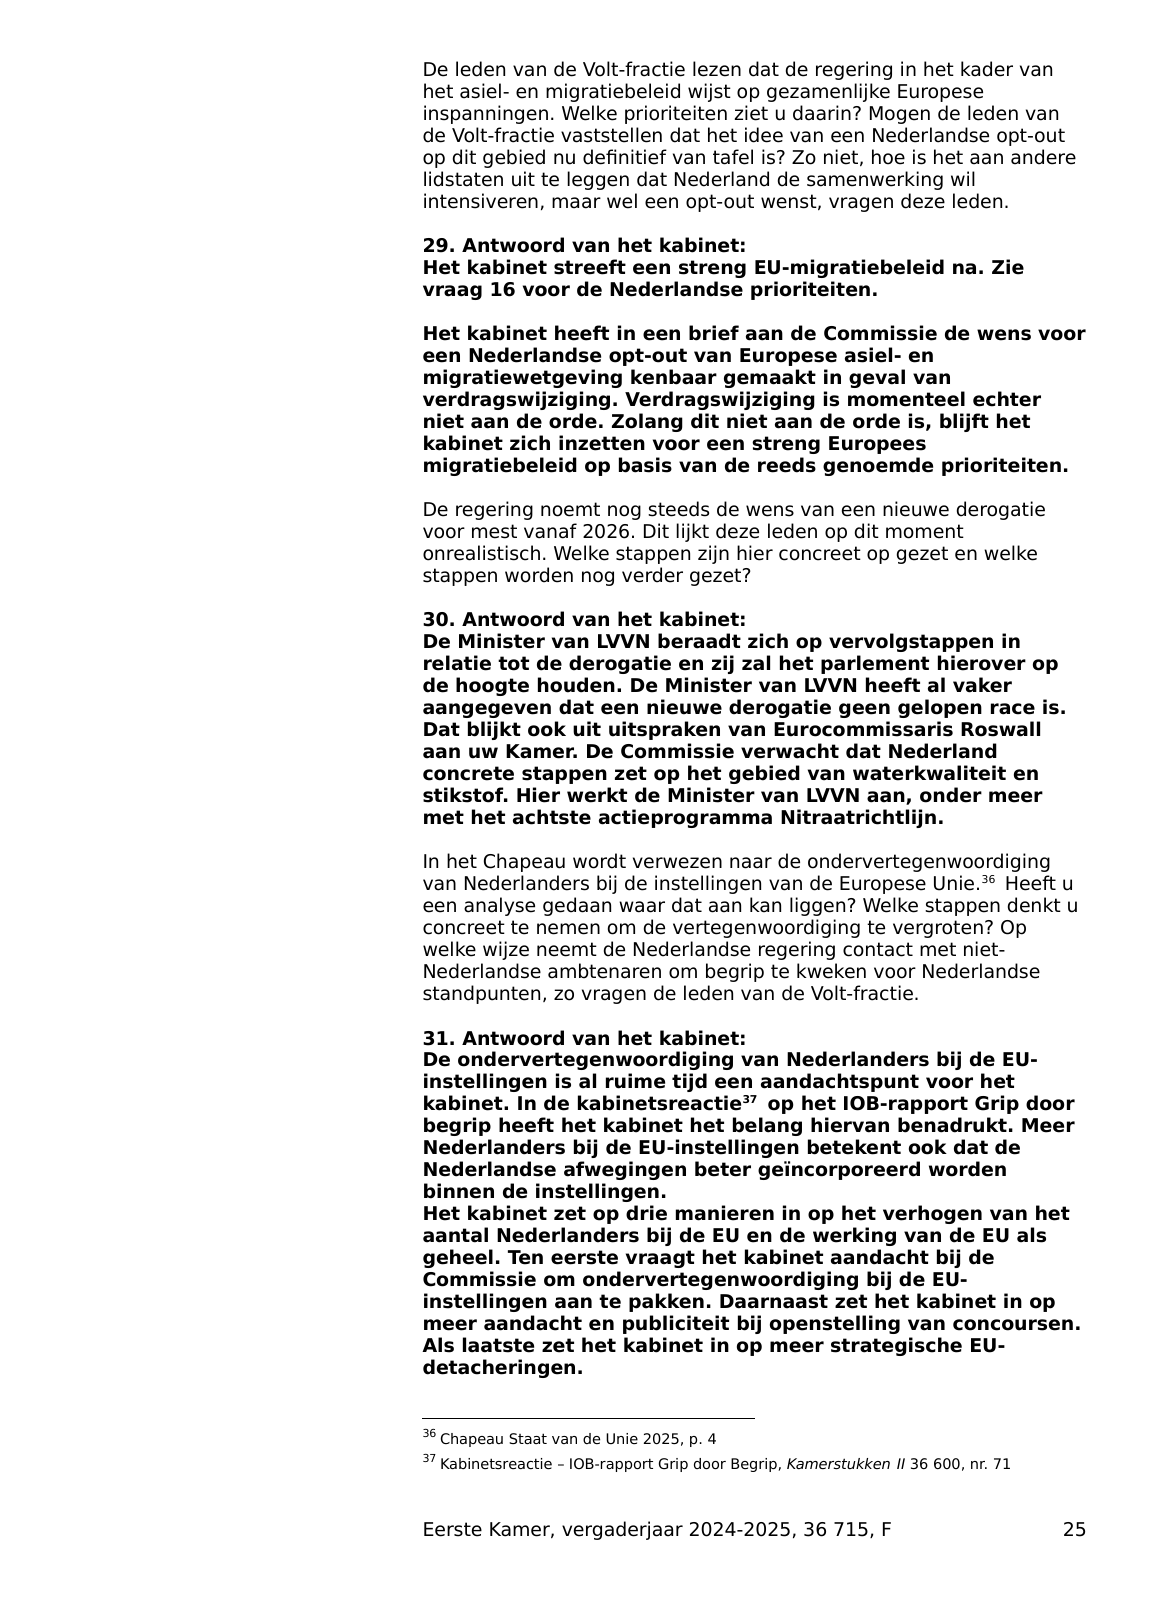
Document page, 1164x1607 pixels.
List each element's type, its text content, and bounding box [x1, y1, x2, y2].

text De ondervertegenwoordiging van Nederlanders bij de EU-instellingen is al ruime tijd een aandachtspunt voor het kabinet. In de kabinetsreactie op het IOB-rapport Grip door begrip heeft het kabinet het belang hiervan benadrukt. Meer Nederlanders bij de EU-instellingen betekent ook dat de Nederlandse afwegingen beter geïncorporeerd worden binnen de instellingen. [422, 1049, 1087, 1203]
text In het Chapeau wordt verwezen naar de ondervertegenwoordiging van Nederlanders bij de instellingen van de Europese Unie. Heeft u een analyse gedaan waar dat aan kan liggen? Welke stappen denkt u concreet te nemen om de vertegenwoordiging te vergroten? Op welke wijze neemt de Nederlandse regering contact met niet-Nederlandse ambtenaren om begrip te kweken voor Nederlandse standpunten, zo vragen de leden van de Volt-fractie. [422, 851, 1087, 1005]
text 30. Antwoord van het kabinet: [422, 609, 1087, 631]
text Kabinetsreactie – IOB-rapport Grip door Begrip, Kamerstukken II 36 600, nr. 71 [422, 1452, 1087, 1474]
text Het kabinet streeft een streng EU-migratiebeleid na. Zie vraag 16 voor de Nederlandse prioriteiten. [422, 257, 1087, 301]
text De Minister van LVVN beraadt zich op vervolgstappen in relatie tot de derogatie en zij zal het parlement hierover op de hoogte houden. De Minister van LVVN heeft al vaker aangegeven dat een nieuwe derogatie geen gelopen race is. Dat blijkt ook uit uitspraken van Eurocommissaris Roswall aan uw Kamer. De Commissie verwacht dat Nederland concrete stappen zet op het gebied van waterkwaliteit en stikstof. Hier werkt de Minister van LVVN aan, onder meer met het achtste actieprogramma Nitraatrichtlijn. [422, 631, 1087, 829]
text Het kabinet zet op drie manieren in op het verhogen van het aantal Nederlanders bij de EU en de werking van de EU als geheel. Ten eerste vraagt het kabinet aandacht bij de Commissie om ondervertegenwoordiging bij de EU-instellingen aan te pakken. Daarnaast zet het kabinet in op meer aandacht en publiciteit bij openstelling van concoursen. Als laatste zet het kabinet in op meer strategische EU-detacheringen. [422, 1203, 1087, 1379]
text Chapeau Staat van de Unie 2025, p. 4 [422, 1427, 1087, 1449]
text De regering noemt nog steeds de wens van een nieuwe derogatie voor mest vanaf 2026. Dit lijkt deze leden op dit moment onrealistisch. Welke stappen zijn hier concreet op gezet en welke stappen worden nog verder gezet? [422, 499, 1087, 587]
text De leden van de Volt-fractie lezen dat de regering in het kader van het asiel- en migratiebeleid wijst op gezamenlijke Europese inspanningen. Welke prioriteiten ziet u daarin? Mogen de leden van de Volt-fractie vaststellen dat het idee van een Nederlandse opt-out op dit gebied nu definitief van tafel is? Zo niet, hoe is het aan andere lidstaten uit te leggen dat Nederland de samenwerking wil intensiveren, maar wel een opt-out wenst, vragen deze leden. [422, 59, 1087, 213]
text Het kabinet heeft in een brief aan de Commissie de wens voor een Nederlandse opt-out van Europese asiel- en migratiewetgeving kenbaar gemaakt in geval van verdragswijziging. Verdragswijziging is momenteel echter niet aan de orde. Zolang dit niet aan de orde is, blijft het kabinet zich inzetten voor een streng Europees migratiebeleid op basis van de reeds genoemde prioriteiten. [422, 323, 1087, 477]
text 31. Antwoord van het kabinet: [422, 1027, 1087, 1049]
text 29. Antwoord van het kabinet: [422, 235, 1087, 257]
